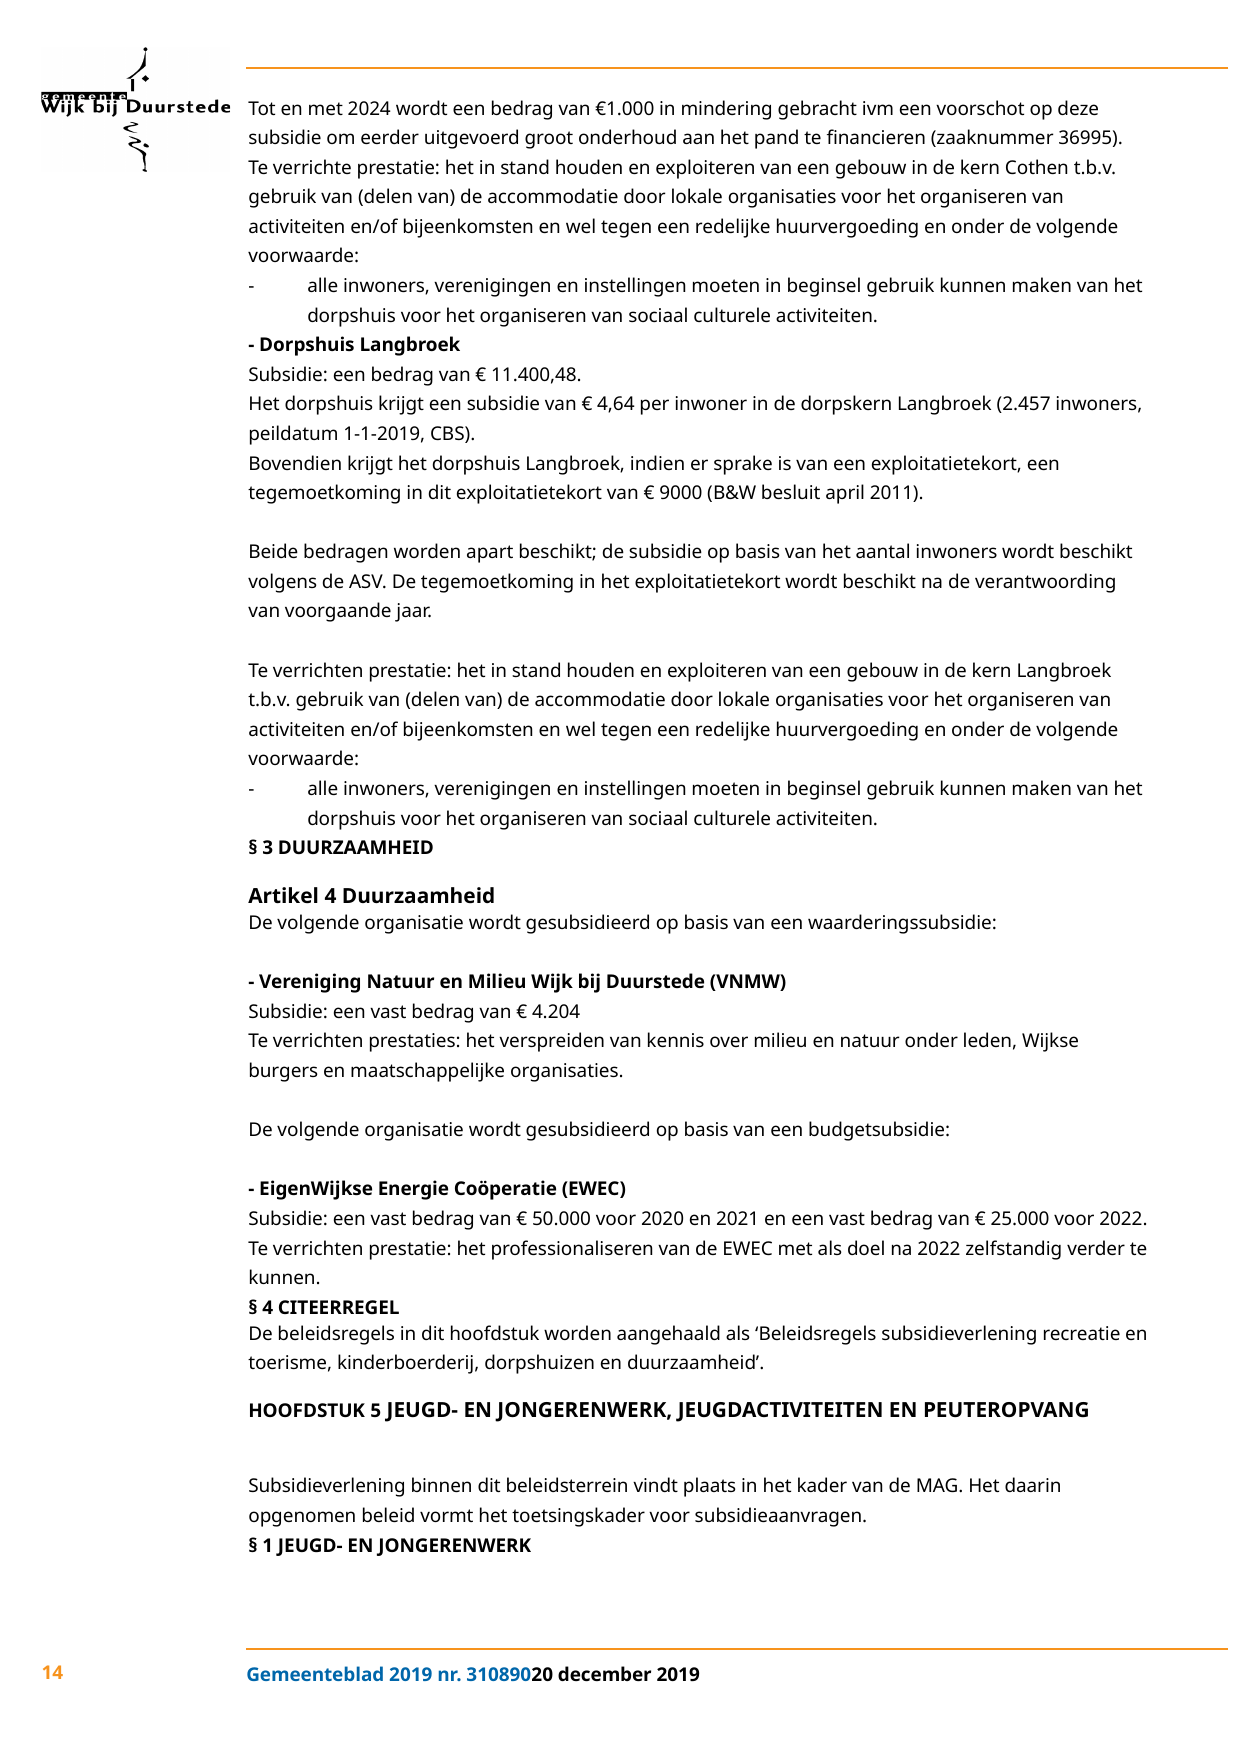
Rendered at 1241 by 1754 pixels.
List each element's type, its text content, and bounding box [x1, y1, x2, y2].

text - Vereniging Natuur en Milieu Wijk bij Duurstede (VNMW) [248, 968, 1152, 994]
text § 1 JEUGD- EN JONGERENWERK [248, 1532, 1152, 1557]
text De volgende organisatie wordt gesubsidieerd op basis van een budgetsubsidie: [248, 1116, 1152, 1142]
text Te verrichten prestaties: het verspreiden van kennis over milieu en natuur onder leden, Wijkse burgers en maatschappelijke organisaties. [248, 1028, 1152, 1083]
text Bovendien krijgt het dorpshuis Langbroek, indien er sprake is van een exploitatietekort, een tegemoetkoming in dit exploitatietekort van € 9000 (B&W besluit april 2011). [248, 450, 1152, 505]
list alle inwoners, verenigingen en instellingen moeten in beginsel gebruik kunnen maken van het dorpshuis voor het organiseren van sociaal culturele activiteiten. [248, 272, 1152, 328]
text Tot en met 2024 wordt een bedrag van €1.000 in mindering gebracht ivm een voorschot op deze subsidie om eerder uitgevoerd groot onderhoud aan het pand te financieren (zaaknummer 36995). [248, 95, 1152, 150]
list alle inwoners, verenigingen en instellingen moeten in beginsel gebruik kunnen maken van het dorpshuis voor het organiseren van sociaal culturele activiteiten. [248, 775, 1152, 831]
text Subsidieverlening binnen dit beleidsterrein vindt plaats in het kader van de MAG. Het daarin opgenomen beleid vormt het toetsingskader voor subsidieaanvragen. [248, 1473, 1152, 1528]
text Het dorpshuis krijgt een subsidie van € 4,64 per inwoner in de dorpskern Langbroek (2.457 inwoners, peildatum 1-1-2019, CBS). [248, 391, 1152, 446]
text Subsidie: een vast bedrag van € 4.204 [248, 998, 1152, 1024]
text Subsidie: een vast bedrag van € 50.000 voor 2020 en 2021 en een vast bedrag van € 25.000 voor 2022. [248, 1205, 1152, 1231]
text De beleidsregels in dit hoofdstuk worden aangehaald als ‘Beleidsregels subsidieverlening recreatie en toerisme, kinderboerderij, dorpshuizen en duurzaamheid’. [248, 1320, 1152, 1375]
text Beide bedragen worden apart beschikt; de subsidie op basis van het aantal inwoners wordt beschikt volgens de ASV. De tegemoetkoming in het exploitatietekort wordt beschikt na de verantwoording van voorgaande jaar. [248, 538, 1152, 623]
text - EigenWijkse Energie Coöperatie (EWEC) [248, 1176, 1152, 1201]
text HOOFDSTUK 5 JEUGD- EN JONGERENWERK, JEUGDACTIVITEITEN EN PEUTEROPVANG [248, 1395, 1152, 1423]
text De volgende organisatie wordt gesubsidieerd op basis van een waarderingssubsidie: [248, 909, 1152, 935]
text Artikel 4 Duurzaamheid [248, 881, 1152, 909]
picture [41, 47, 231, 172]
text Te verrichten prestatie: het in stand houden en exploiteren van een gebouw in de kern Langbroek t.b.v. gebruik van (delen van) de accommodatie door lokale organisaties voor het organiseren van activiteiten en/of bijeenkomsten en wel tegen een redelijke huurvergoeding en onder de volgende voorwaarde: [248, 657, 1152, 771]
text Te verrichte prestatie: het in stand houden en exploiteren van een gebouw in de kern Cothen t.b.v. gebruik van (delen van) de accommodatie door lokale organisaties voor het organiseren van activiteiten en/of bijeenkomsten en wel tegen een redelijke huurvergoeding en onder de volgende voorwaarde: [248, 154, 1152, 268]
text § 3 DUURZAAMHEID [248, 834, 1152, 860]
text - Dorpshuis Langbroek [248, 331, 1152, 357]
text Subsidie: een bedrag van € 11.400,48. [248, 361, 1152, 387]
text § 4 CITEERREGEL [248, 1294, 1152, 1320]
text Te verrichten prestatie: het professionaliseren van de EWEC met als doel na 2022 zelfstandig verder te kunnen. [248, 1235, 1152, 1290]
